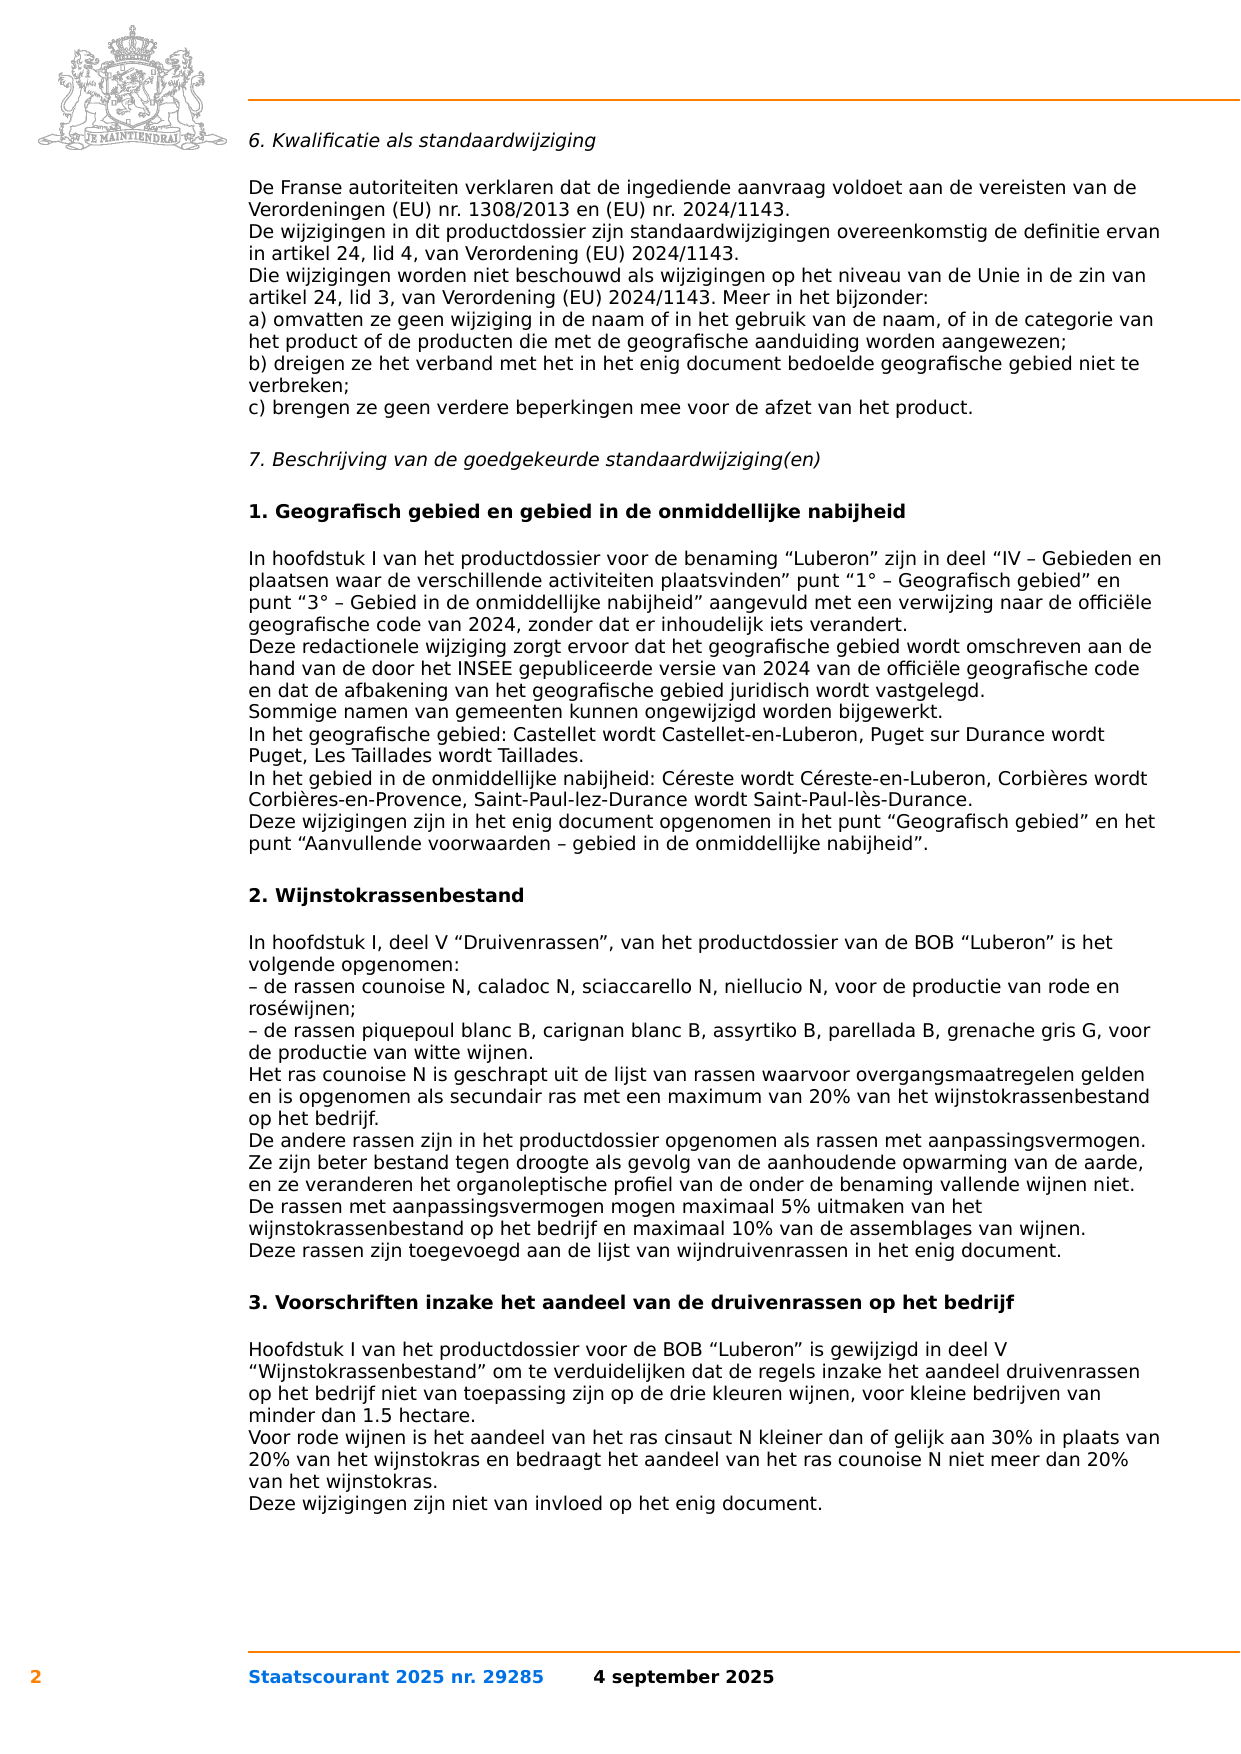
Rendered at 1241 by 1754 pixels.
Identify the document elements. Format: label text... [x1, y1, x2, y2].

text a) omvatten ze geen wijziging in de naam of in het gebruik van de naam, of in de categorie van het product of de producten die met de geografische aanduiding worden aangewezen; [248, 309, 1163, 353]
text De Franse autoriteiten verklaren dat de ingediende aanvraag voldoet aan de vereisten van de Verordeningen (EU) nr. 1308/2013 en (EU) nr. 2024/1143. [248, 177, 1163, 221]
text De wijzigingen in dit productdossier zijn standaardwijzigingen overeenkomstig de definitie ervan in artikel 24, lid 4, van Verordening (EU) 2024/1143. [248, 221, 1163, 265]
text In hoofdstuk I van het productdossier voor de benaming “Luberon” zijn in deel “IV – Gebieden en plaatsen waar de verschillende activiteiten plaatsvinden” punt “1° – Geografisch gebied” en punt “3° – Gebied in de onmiddellijke nabijheid” aangevuld met een verwijzing naar de officiële geografische code van 2024, zonder dat er inhoudelijk iets verandert. [248, 548, 1163, 636]
text In het geografische gebied: Castellet wordt Castellet-en-Luberon, Puget sur Durance wordt Puget, Les Taillades wordt Taillades. [248, 723, 1163, 767]
text Voor rode wijnen is het aandeel van het ras cinsaut N kleiner dan of gelijk aan 30% in plaats van 20% van het wijnstokras en bedraagt het aandeel van het ras counoise N niet meer dan 20% van het wijnstokras. [248, 1427, 1163, 1493]
text Hoofdstuk I van het productdossier voor de BOB “Luberon” is gewijzigd in deel V “Wijnstokrassenbestand” om te verduidelijken dat de regels inzake het aandeel druivenrassen op het bedrijf niet van toepassing zijn op de drie kleuren wijnen, voor kleine bedrijven van minder dan 1.5 hectare. [248, 1339, 1163, 1427]
text In het gebied in de onmiddellijke nabijheid: Céreste wordt Céreste-en-Luberon, Corbières wordt Corbières-en-Provence, Saint-Paul-lez-Durance wordt Saint-Paul-lès-Durance. [248, 767, 1163, 811]
subtitle 2. Wijnstokrassenbestand [248, 885, 1163, 907]
subtitle 1. Geografisch gebied en gebied in de onmiddellijke nabijheid [248, 501, 1163, 523]
text Deze redactionele wijziging zorgt ervoor dat het geografische gebied wordt omschreven aan de hand van de door het INSEE gepubliceerde versie van 2024 van de officiële geografische code en dat de afbakening van het geografische gebied juridisch wordt vastgelegd. [248, 636, 1163, 701]
text b) dreigen ze het verband met het in het enig document bedoelde geografische gebied niet te verbreken; [248, 353, 1163, 397]
subtitle 6. Kwalificatie als standaardwijziging [248, 130, 1163, 152]
text Deze wijzigingen zijn niet van invloed op het enig document. [248, 1493, 1163, 1515]
picture [38, 25, 227, 150]
text De rassen met aanpassingsvermogen mogen maximaal 5% uitmaken van het wijnstokrassenbestand op het bedrijf en maximaal 10% van de assemblages van wijnen. [248, 1196, 1163, 1240]
subtitle 3. Voorschriften inzake het aandeel van de druivenrassen op het bedrijf [248, 1292, 1163, 1314]
text – de rassen counoise N, caladoc N, sciaccarello N, niellucio N, voor de productie van rode en roséwijnen; [248, 976, 1163, 1020]
text Deze wijzigingen zijn in het enig document opgenomen in het punt “Geografisch gebied” en het punt “Aanvullende voorwaarden – gebied in de onmiddellijke nabijheid”. [248, 811, 1163, 855]
text In hoofdstuk I, deel V “Druivenrassen”, van het productdossier van de BOB “Luberon” is het volgende opgenomen: [248, 932, 1163, 976]
text – de rassen piquepoul blanc B, carignan blanc B, assyrtiko B, parellada B, grenache gris G, voor de productie van witte wijnen. [248, 1020, 1163, 1064]
subtitle 7. Beschrijving van de goedgekeurde standaardwijziging(en) [248, 449, 1163, 471]
text Sommige namen van gemeenten kunnen ongewijzigd worden bijgewerkt. [248, 701, 1163, 723]
text Deze rassen zijn toegevoegd aan de lijst van wijndruivenrassen in het enig document. [248, 1240, 1163, 1262]
text Die wijzigingen worden niet beschouwd als wijzigingen op het niveau van de Unie in de zin van artikel 24, lid 3, van Verordening (EU) 2024/1143. Meer in het bijzonder: [248, 265, 1163, 309]
text c) brengen ze geen verdere beperkingen mee voor de afzet van het product. [248, 397, 1163, 419]
text De andere rassen zijn in het productdossier opgenomen als rassen met aanpassingsvermogen. Ze zijn beter bestand tegen droogte als gevolg van de aanhoudende opwarming van de aarde, en ze veranderen het organoleptische profiel van de onder de benaming vallende wijnen niet. [248, 1130, 1163, 1196]
text Het ras counoise N is geschrapt uit de lijst van rassen waarvoor overgangsmaatregelen gelden en is opgenomen als secundair ras met een maximum van 20% van het wijnstokrassenbestand op het bedrijf. [248, 1064, 1163, 1130]
